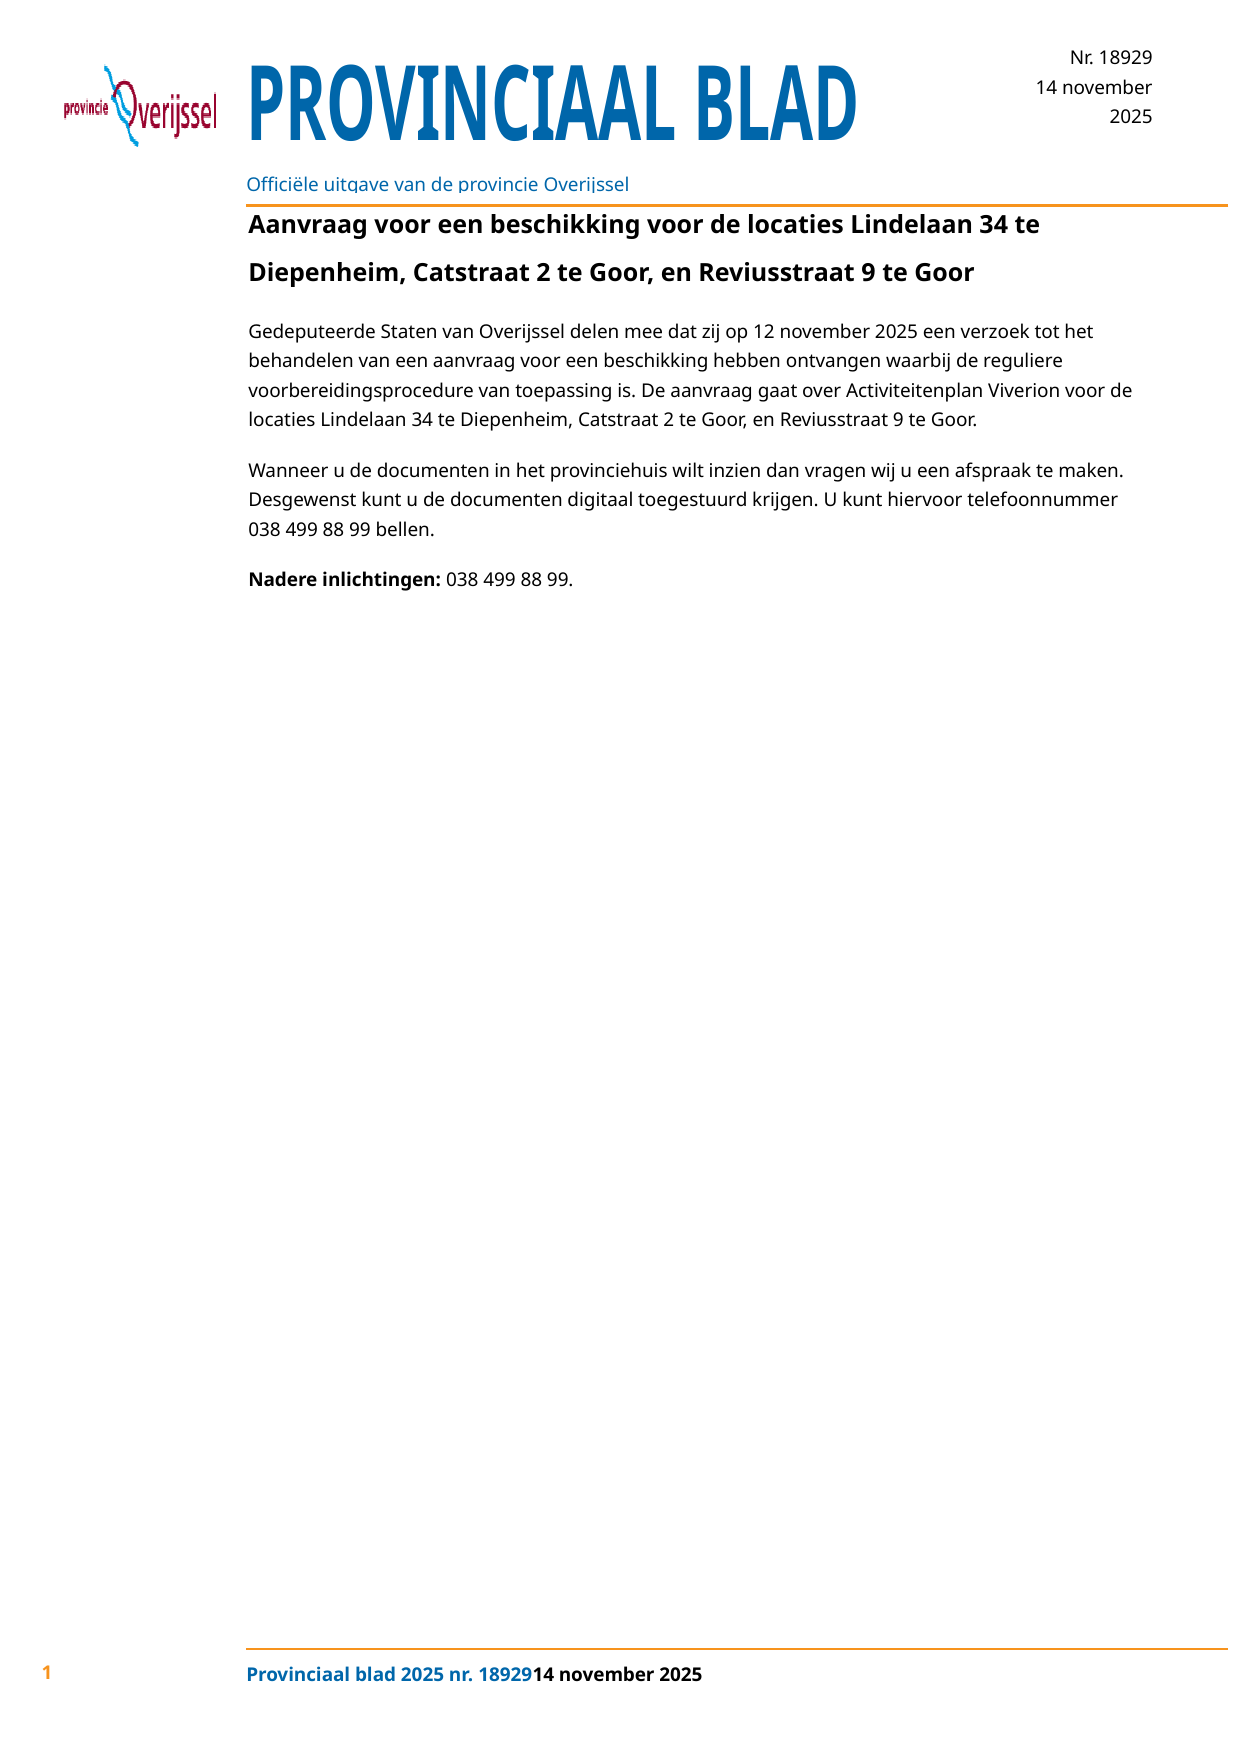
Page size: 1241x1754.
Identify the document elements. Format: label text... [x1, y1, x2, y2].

picture [41, 47, 231, 172]
text Nadere inlichtingen: 038 499 88 99. [248, 567, 1152, 592]
text Wanneer u de documenten in het provinciehuis wilt inzien dan vragen wij u een afspraak te maken. Desgewenst kunt u de documenten digitaal toegestuurd krijgen. U kunt hiervoor telefoonnummer 038 499 88 99 bellen. [248, 457, 1152, 542]
text Aanvraag voor een beschikking voor de locaties Lindelaan 34 te Diepenheim, Catstraat 2 te Goor, en Reviusstraat 9 te Goor [248, 207, 1152, 288]
text Gedeputeerde Staten van Overijssel delen mee dat zij op 12 november 2025 een verzoek tot het behandelen van een aanvraag voor een beschikking hebben ontvangen waarbij de reguliere voorbereidingsprocedure van toepassing is. De aanvraag gaat over Activiteitenplan Viverion voor de locaties Lindelaan 34 te Diepenheim, Catstraat 2 te Goor, en Reviusstraat 9 te Goor. [248, 318, 1152, 432]
